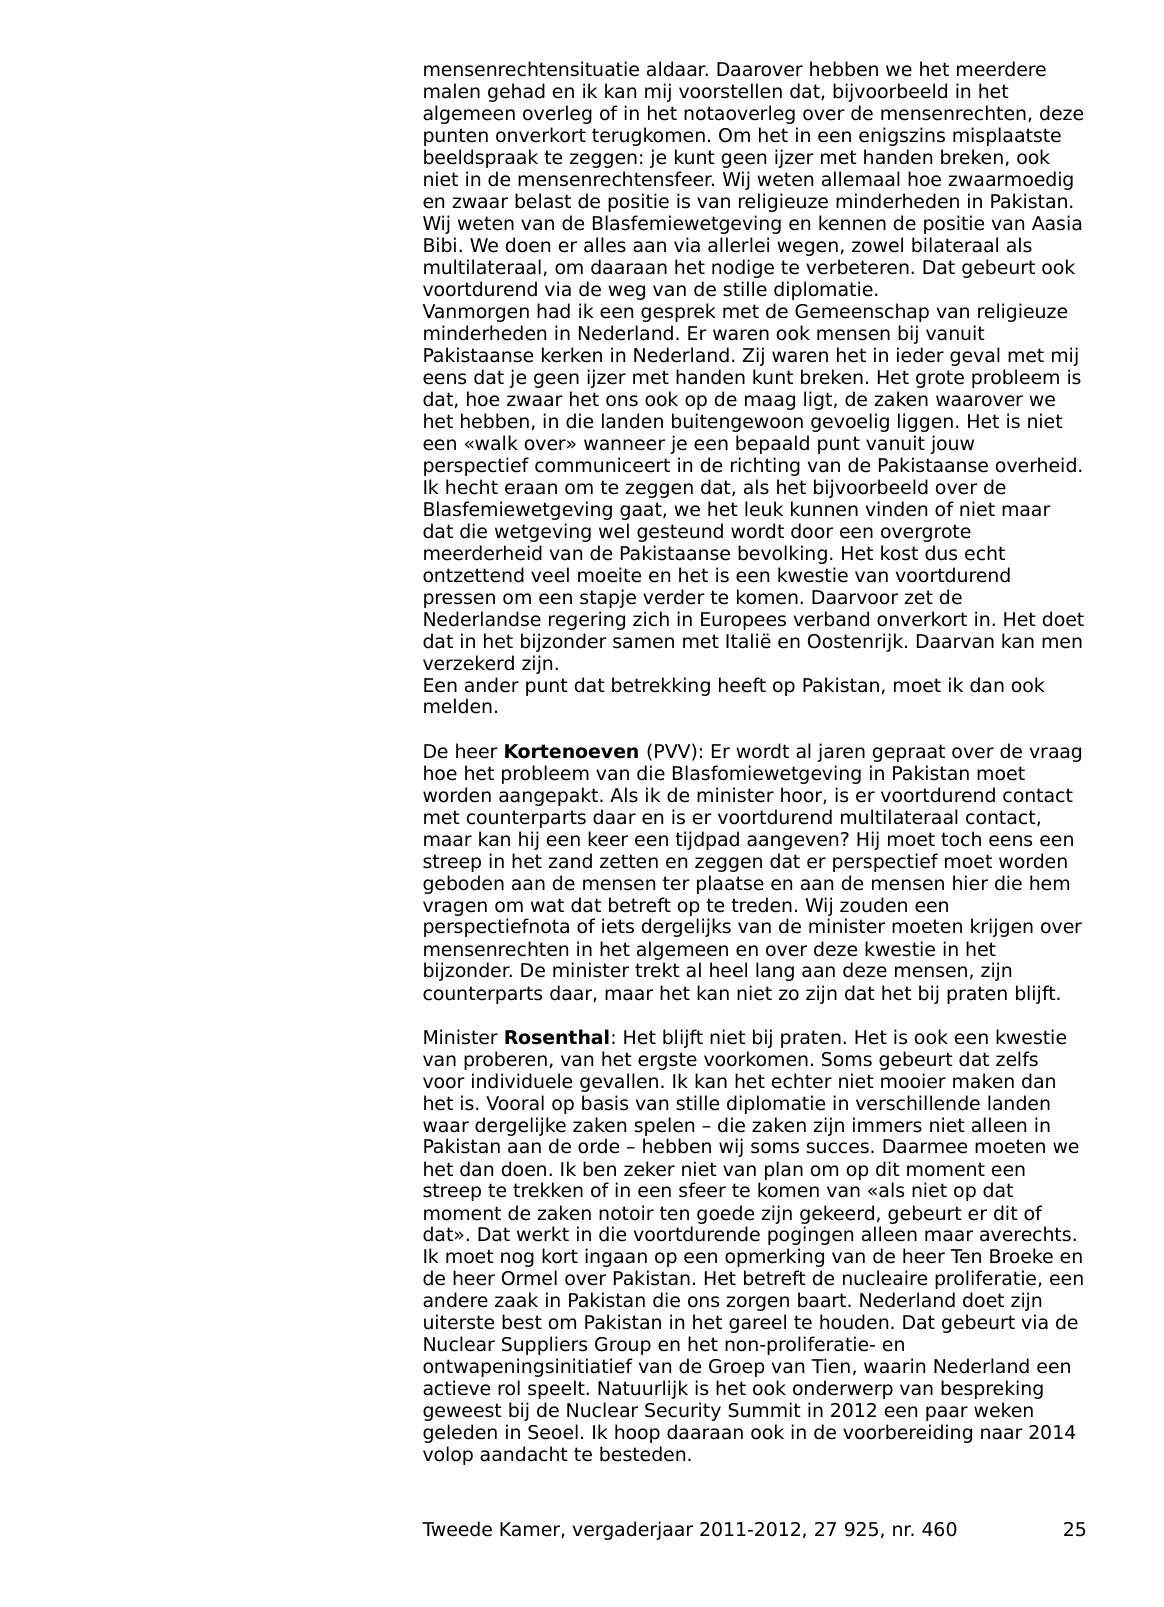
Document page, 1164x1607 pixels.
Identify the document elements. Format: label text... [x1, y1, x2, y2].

text Minister Rosenthal: Het blijft niet bij praten. Het is ook een kwestie van proberen, van het ergste voorkomen. Soms gebeurt dat zelfs voor individuele gevallen. Ik kan het echter niet mooier maken dan het is. Vooral op basis van stille diplomatie in verschillende landen waar dergelijke zaken spelen – die zaken zijn immers niet alleen in Pakistan aan de orde – hebben wij soms succes. Daarmee moeten we het dan doen. Ik ben zeker niet van plan om op dit moment een streep te trekken of in een sfeer te komen van «als niet op dat moment de zaken notoir ten goede zijn gekeerd, gebeurt er dit of dat». Dat werkt in die voortdurende pogingen alleen maar averechts. [422, 1027, 1087, 1246]
text Een ander punt dat betrekking heeft op Pakistan, moet ik dan ook melden. [422, 674, 1087, 718]
text Ik moet nog kort ingaan op een opmerking van de heer Ten Broeke en de heer Ormel over Pakistan. Het betreft de nucleaire proliferatie, een andere zaak in Pakistan die ons zorgen baart. Nederland doet zijn uiterste best om Pakistan in het gareel te houden. Dat gebeurt via de Nuclear Suppliers Group en het non-proliferatie- en ontwapeningsinitiatief van de Groep van Tien, waarin Nederland een actieve rol speelt. Natuurlijk is het ook onderwerp van bespreking geweest bij de Nuclear Security Summit in 2012 een paar weken geleden in Seoel. Ik hoop daaraan ook in de voorbereiding naar 2014 volop aandacht te besteden. [422, 1246, 1087, 1466]
text De heer Kortenoeven (PVV): Er wordt al jaren gepraat over de vraag hoe het probleem van die Blasfomiewetgeving in Pakistan moet worden aangepakt. Als ik de minister hoor, is er voortdurend contact met counterparts daar en is er voortdurend multilateraal contact, maar kan hij een keer een tijdpad aangeven? Hij moet toch eens een streep in het zand zetten en zeggen dat er perspectief moet worden geboden aan de mensen ter plaatse en aan de mensen hier die hem vragen om wat dat betreft op te treden. Wij zouden een perspectiefnota of iets dergelijks van de minister moeten krijgen over mensenrechten in het algemeen en over deze kwestie in het bijzonder. De minister trekt al heel lang aan deze mensen, zijn counterparts daar, maar het kan niet zo zijn dat het bij praten blijft. [422, 741, 1087, 1004]
text mensenrechtensituatie aldaar. Daarover hebben we het meerdere malen gehad en ik kan mij voorstellen dat, bijvoorbeeld in het algemeen overleg of in het notaoverleg over de mensenrechten, deze punten onverkort terugkomen. Om het in een enigszins misplaatste beeldspraak te zeggen: je kunt geen ijzer met handen breken, ook niet in de mensenrechtensfeer. Wij weten allemaal hoe zwaarmoedig en zwaar belast de positie is van religieuze minderheden in Pakistan. Wij weten van de Blasfemiewetgeving en kennen de positie van Aasia Bibi. We doen er alles aan via allerlei wegen, zowel bilateraal als multilateraal, om daaraan het nodige te verbeteren. Dat gebeurt ook voortdurend via de weg van de stille diplomatie. [422, 59, 1087, 301]
text Vanmorgen had ik een gesprek met de Gemeenschap van religieuze minderheden in Nederland. Er waren ook mensen bij vanuit Pakistaanse kerken in Nederland. Zij waren het in ieder geval met mij eens dat je geen ijzer met handen kunt breken. Het grote probleem is dat, hoe zwaar het ons ook op de maag ligt, de zaken waarover we het hebben, in die landen buitengewoon gevoelig liggen. Het is niet een «walk over» wanneer je een bepaald punt vanuit jouw perspectief communiceert in de richting van de Pakistaanse overheid. Ik hecht eraan om te zeggen dat, als het bijvoorbeeld over de Blasfemiewetgeving gaat, we het leuk kunnen vinden of niet maar dat die wetgeving wel gesteund wordt door een overgrote meerderheid van de Pakistaanse bevolking. Het kost dus echt ontzettend veel moeite en het is een kwestie van voortdurend pressen om een stapje verder te komen. Daarvoor zet de Nederlandse regering zich in Europees verband onverkort in. Het doet dat in het bijzonder samen met Italië en Oostenrijk. Daarvan kan men verzekerd zijn. [422, 301, 1087, 674]
